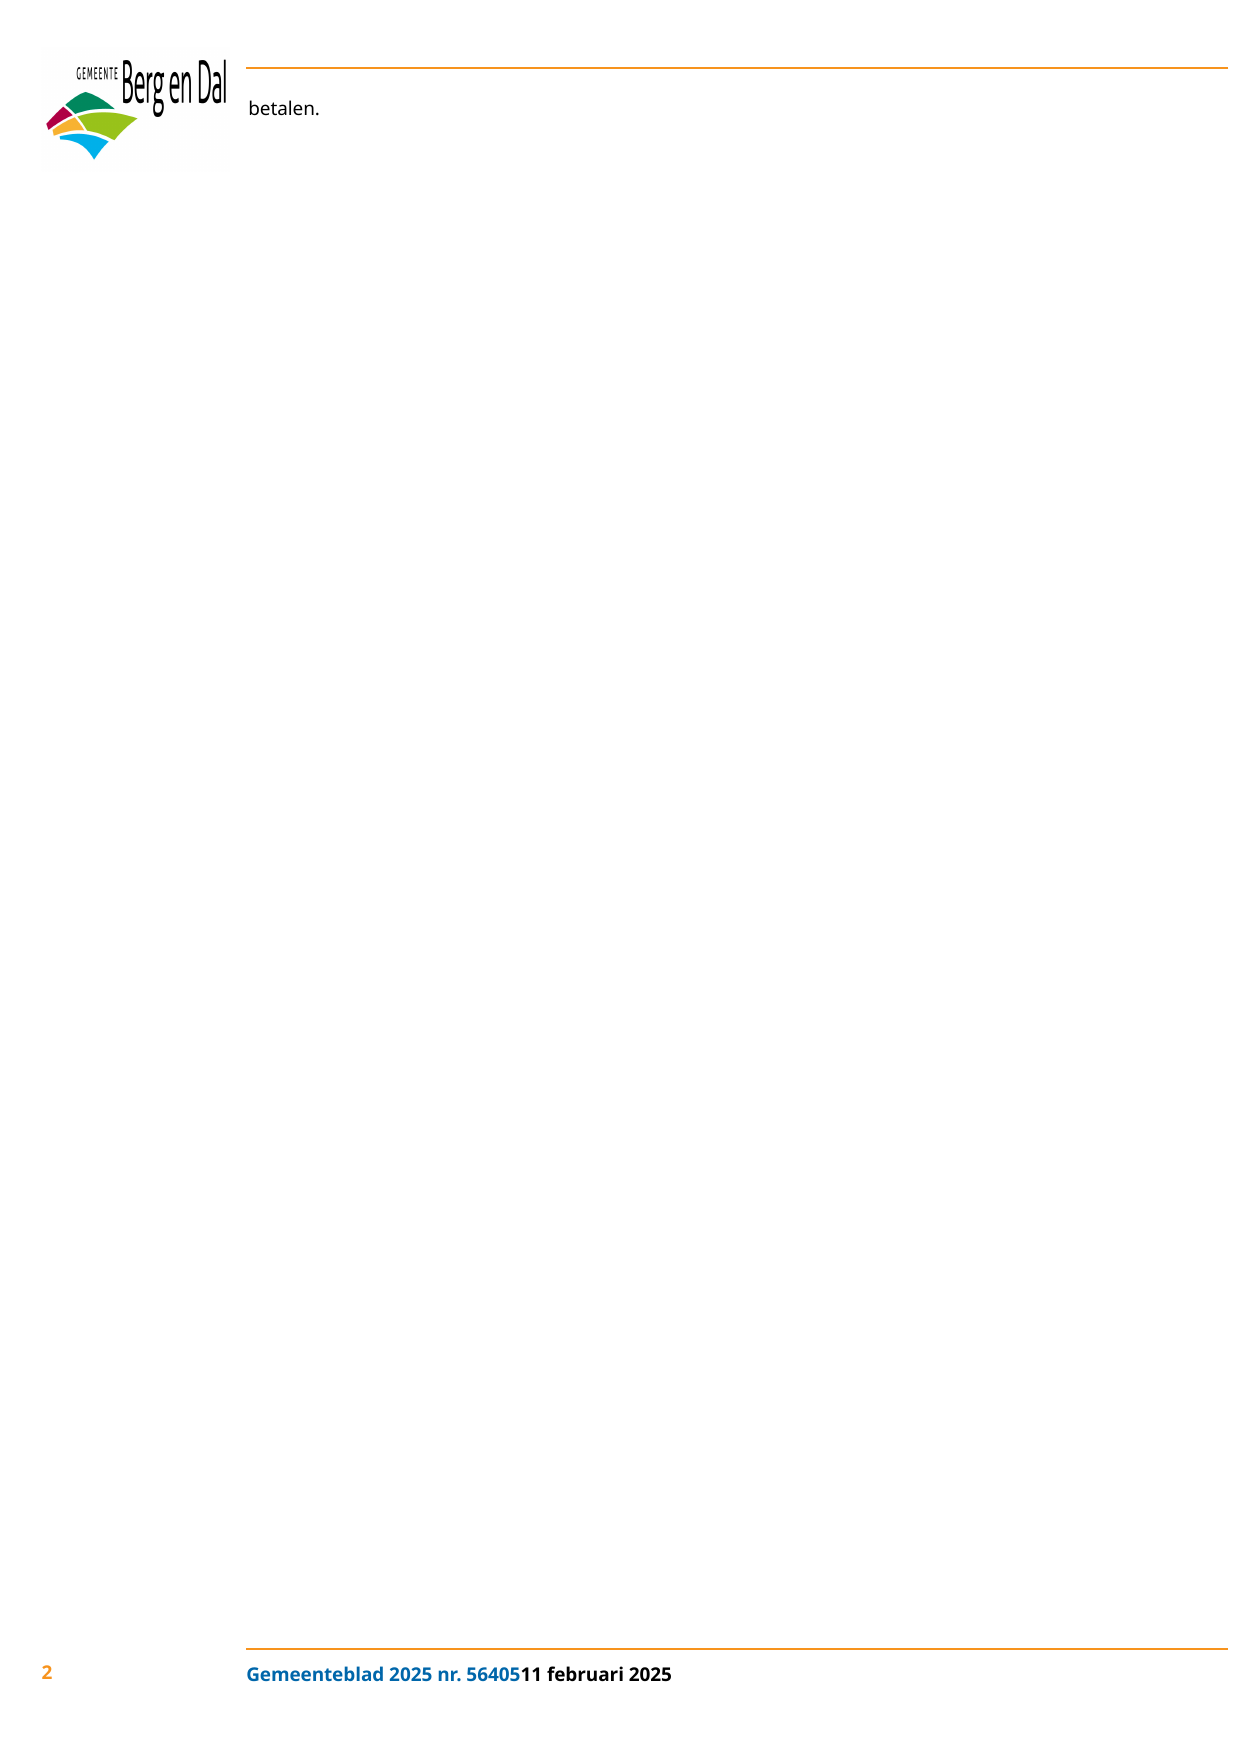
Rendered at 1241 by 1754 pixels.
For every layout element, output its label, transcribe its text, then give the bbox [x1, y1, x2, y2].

picture [41, 47, 231, 172]
text betalen. [248, 95, 1152, 121]
